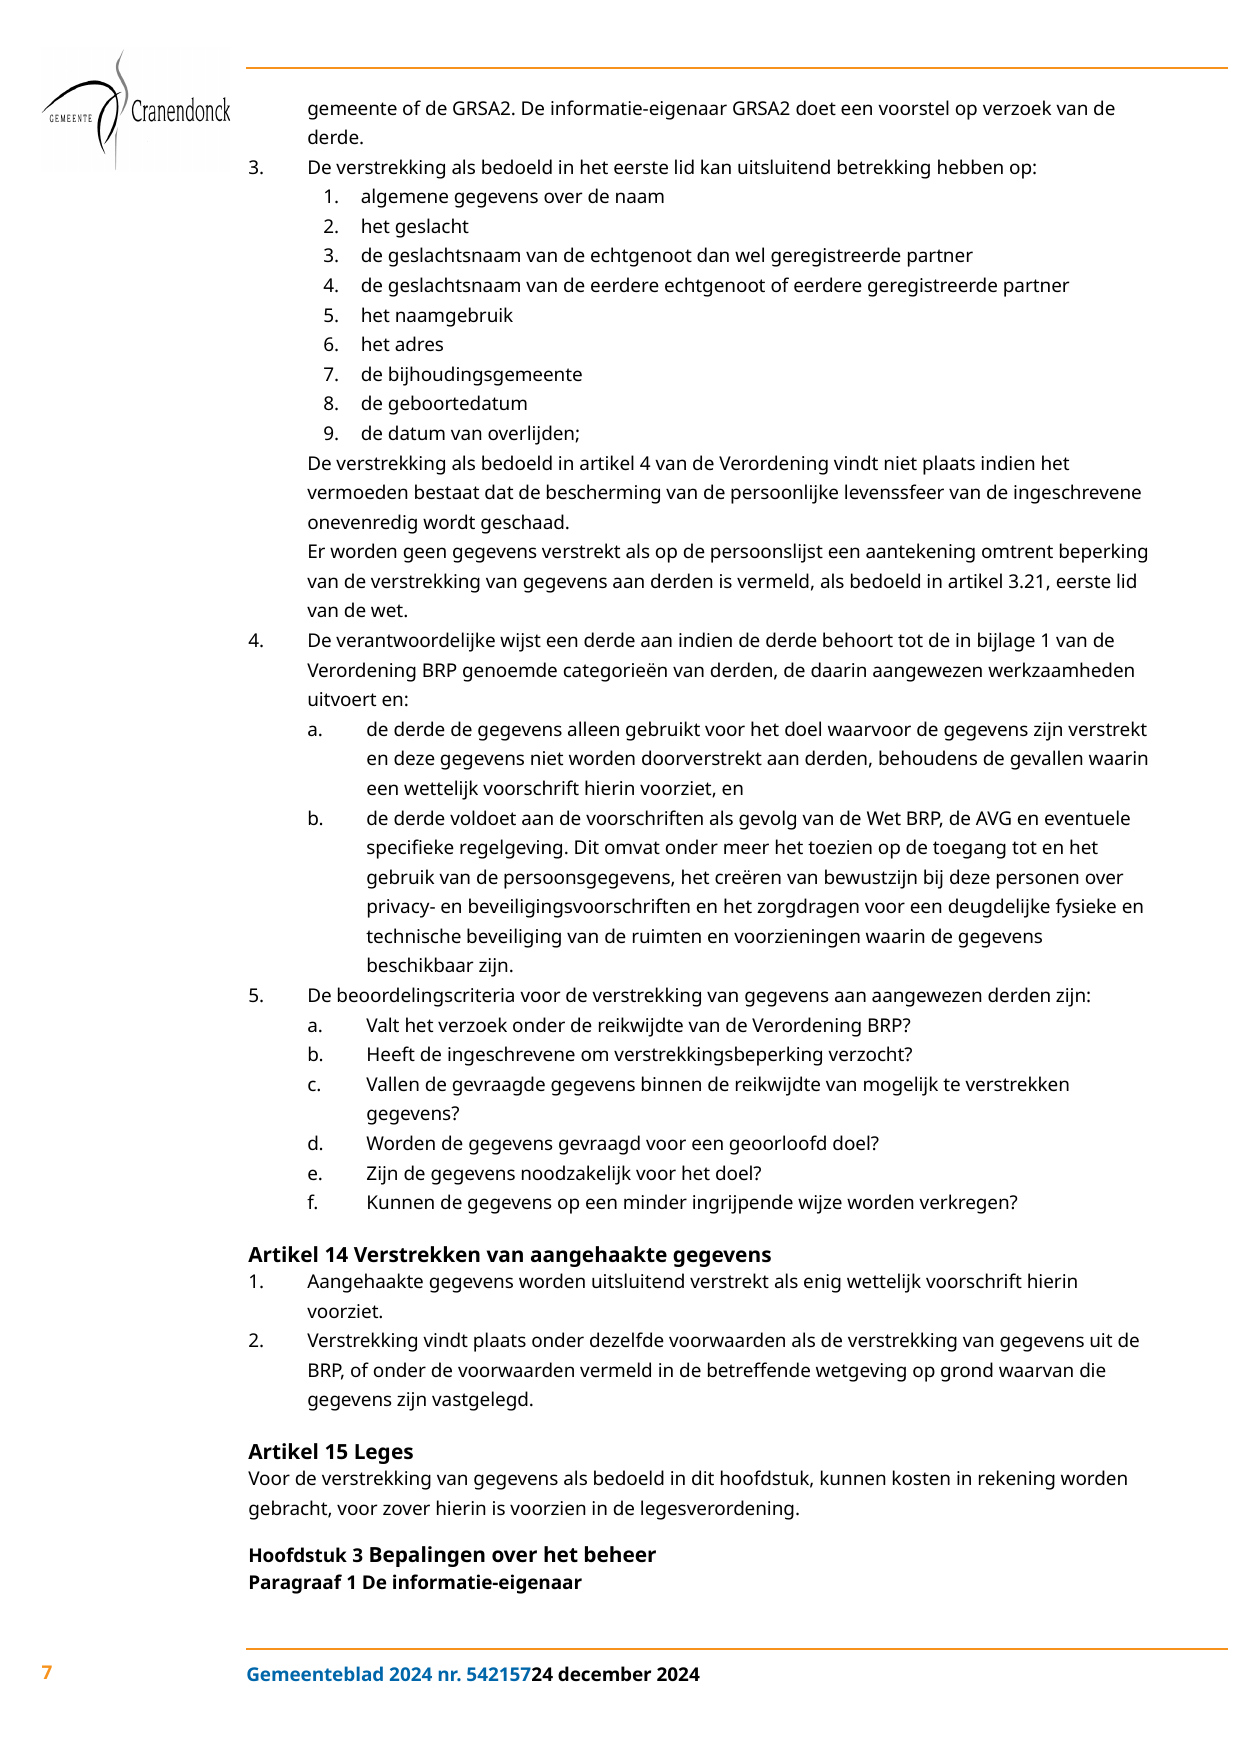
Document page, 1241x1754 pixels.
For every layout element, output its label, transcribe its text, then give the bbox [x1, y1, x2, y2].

list Kunnen de gegevens op een minder ingrijpende wijze worden verkregen? [307, 1189, 1152, 1215]
list de bijhoudingsgemeente [323, 361, 1152, 387]
text Voor de verstrekking van gegevens als bedoeld in dit hoofdstuk, kunnen kosten in rekening worden gebracht, voor zover hierin is voorzien in de legesverordening. [248, 1465, 1152, 1521]
list Verstrekking vindt plaats onder dezelfde voorwaarden als de verstrekking van gegevens uit de BRP, of onder de voorwaarden vermeld in de betreffende wetgeving op grond waarvan die gegevens zijn vastgelegd. [248, 1327, 1152, 1412]
list Valt het verzoek onder de reikwijdte van de Verordening BRP? [307, 1012, 1152, 1038]
list het adres [323, 331, 1152, 357]
list de derde de gegevens alleen gebruikt voor het doel waarvoor de gegevens zijn verstrekt en deze gegevens niet worden doorverstrekt aan derden, behoudens de gevallen waarin een wettelijk voorschrift hierin voorziet, en [307, 716, 1152, 801]
list De beoordelingscriteria voor de verstrekking van gegevens aan aangewezen derden zijn: [248, 982, 1152, 1008]
text Hoofdstuk 3 Bepalingen over het beheer [248, 1541, 1152, 1569]
list Heeft de ingeschrevene om verstrekkingsbeperking verzocht? [307, 1041, 1152, 1067]
list Aangehaakte gegevens worden uitsluitend verstrekt als enig wettelijk voorschrift hierin voorziet. [248, 1268, 1152, 1323]
list De verstrekking als bedoeld in artikel 4 van de Verordening vindt niet plaats indien het vermoeden bestaat dat de bescherming van de persoonlijke levenssfeer van de ingeschrevene onevenredig wordt geschaad. [248, 450, 1152, 535]
picture [41, 47, 231, 172]
list Zijn de gegevens noodzakelijk voor het doel? [307, 1160, 1152, 1186]
list Worden de gegevens gevraagd voor een geoorloofd doel? [307, 1130, 1152, 1156]
text Paragraaf 1 De informatie-eigenaar [248, 1569, 1152, 1595]
list de datum van overlijden; [323, 420, 1152, 446]
list Vallen de gevraagde gegevens binnen de reikwijdte van mogelijk te verstrekken gegevens? [307, 1071, 1152, 1126]
list Er worden geen gegevens verstrekt als op de persoonslijst een aantekening omtrent beperking van de verstrekking van gegevens aan derden is vermeld, als bedoeld in artikel 3.21, eerste lid van de wet. [248, 538, 1152, 623]
text Artikel 14 Verstrekken van aangehaakte gegevens [248, 1240, 1152, 1268]
list De verstrekking als bedoeld in het eerste lid kan uitsluitend betrekking hebben op: [248, 154, 1152, 180]
list de derde voldoet aan de voorschriften als gevolg van de Wet BRP, de AVG en eventuele specifieke regelgeving. Dit omvat onder meer het toezien op de toegang tot en het gebruik van de persoonsgegevens, het creëren van bewustzijn bij deze personen over privacy- en beveiligingsvoorschriften en het zorgdragen voor een deugdelijke fysieke en technische beveiliging van de ruimten en voorzieningen waarin de gegevens beschikbaar zijn. [307, 805, 1152, 978]
list het geslacht [323, 213, 1152, 239]
text Artikel 15 Leges [248, 1437, 1152, 1465]
list de geslachtsnaam van de echtgenoot dan wel geregistreerde partner [323, 243, 1152, 268]
list De verantwoordelijke wijst een derde aan indien de derde behoort tot de in bijlage 1 van de Verordening BRP genoemde categorieën van derden, de daarin aangewezen werkzaamheden uitvoert en: [248, 627, 1152, 712]
list het naamgebruik [323, 302, 1152, 328]
list de geslachtsnaam van de eerdere echtgenoot of eerdere geregistreerde partner [323, 272, 1152, 298]
list de geboortedatum [323, 391, 1152, 416]
list algemene gegevens over de naam [323, 183, 1152, 209]
list gemeente of de GRSA2. De informatie-eigenaar GRSA2 doet een voorstel op verzoek van de derde. [248, 95, 1152, 150]
